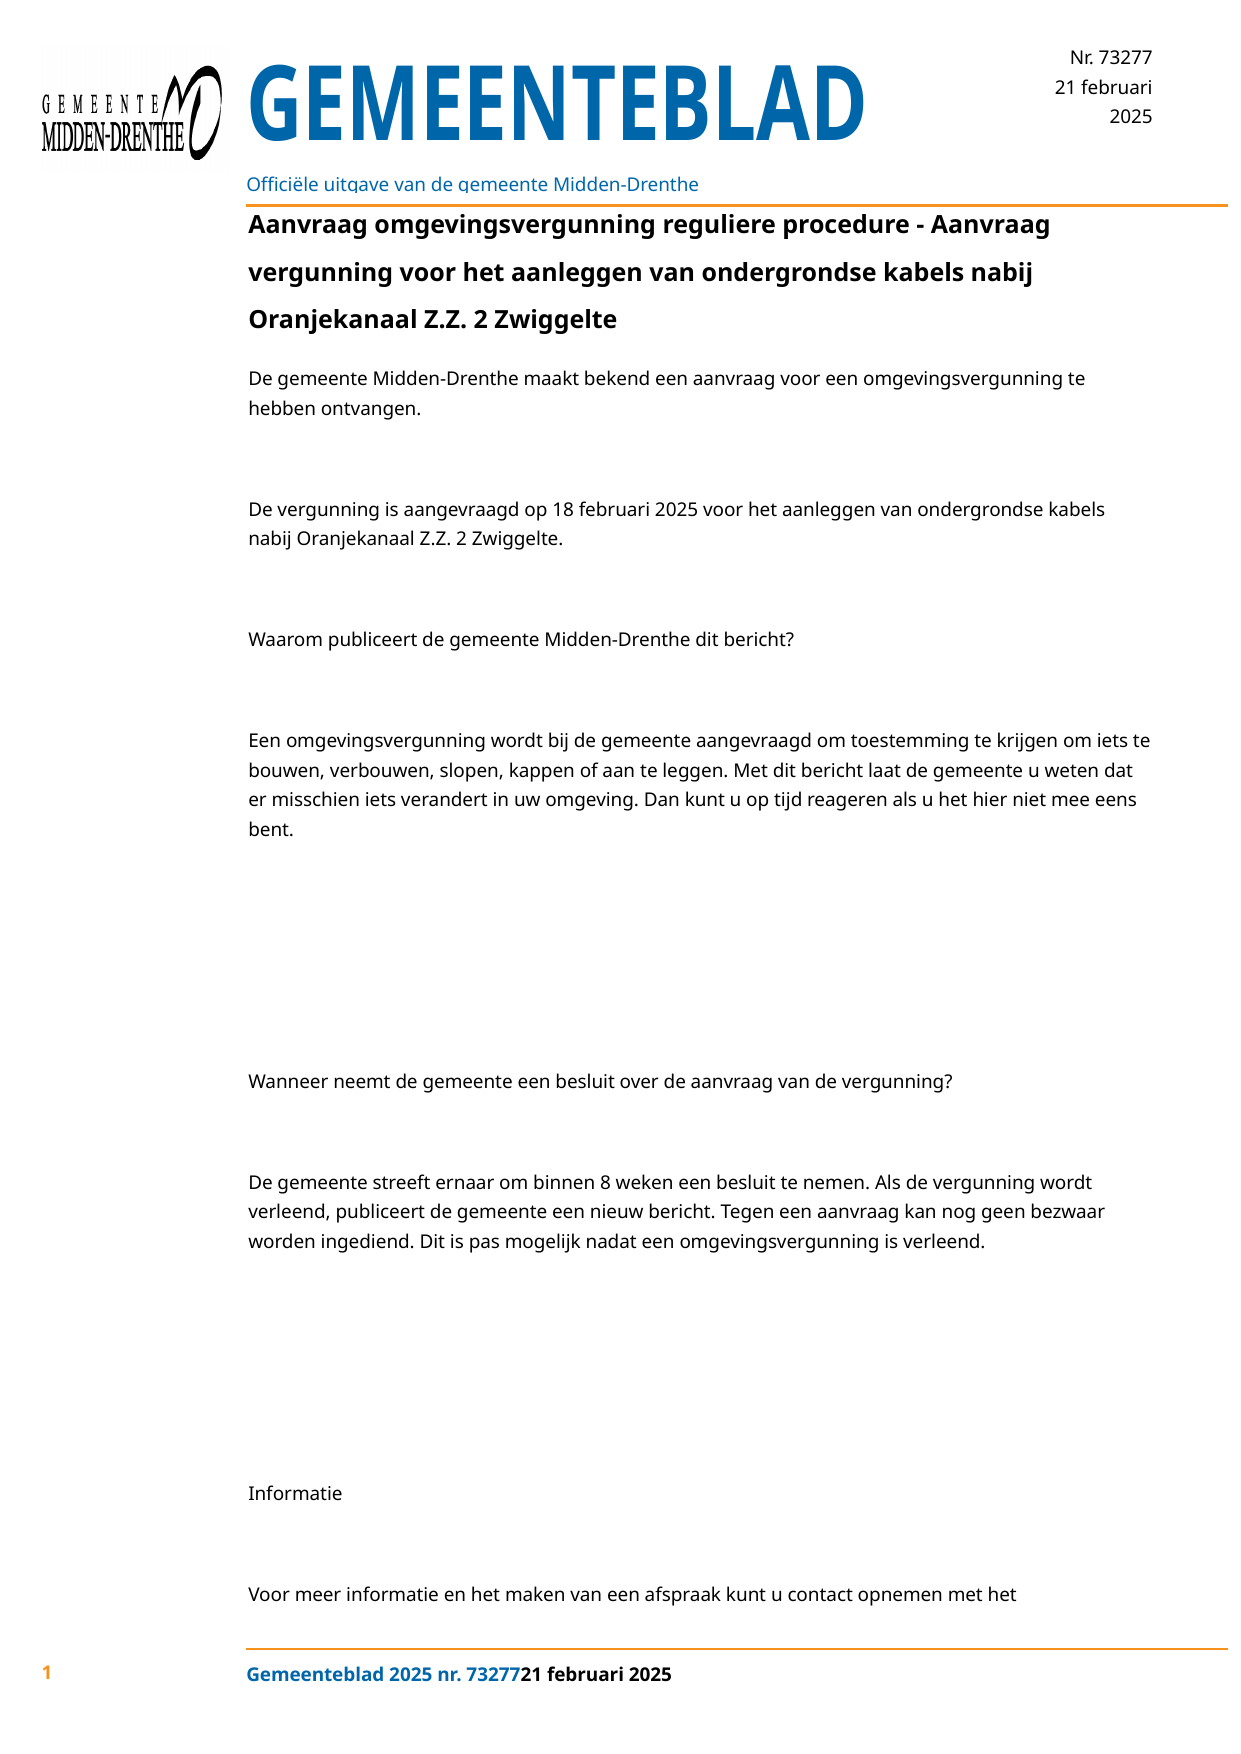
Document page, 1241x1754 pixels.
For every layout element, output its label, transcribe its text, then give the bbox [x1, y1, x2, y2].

text De vergunning is aangevraagd op 18 februari 2025 voor het aanleggen van ondergrondse kabels nabij Oranjekanaal Z.Z. 2 Zwiggelte. [248, 496, 1152, 551]
picture [41, 47, 231, 172]
text Een omgevingsvergunning wordt bij de gemeente aangevraagd om toestemming te krijgen om iets te bouwen, verbouwen, slopen, kappen of aan te leggen. Met dit bericht laat de gemeente u weten dat er misschien iets verandert in uw omgeving. Dan kunt u op tijd reageren als u het hier niet mee eens bent. [248, 727, 1152, 842]
text Aanvraag omgevingsvergunning reguliere procedure - Aanvraag vergunning voor het aanleggen van ondergrondse kabels nabij Oranjekanaal Z.Z. 2 Zwiggelte [248, 207, 1152, 336]
text Waarom publiceert de gemeente Midden-Drenthe dit bericht? [248, 626, 1152, 652]
text De gemeente streeft ernaar om binnen 8 weken een besluit te nemen. Als de vergunning wordt verleend, publiceert de gemeente een nieuw bericht. Tegen een aanvraag kan nog geen bezwaar worden ingediend. Dit is pas mogelijk nadat een omgevingsvergunning is verleend. [248, 1169, 1152, 1254]
text Wanneer neemt de gemeente een besluit over de aanvraag van de vergunning? [248, 1068, 1152, 1094]
text Voor meer informatie en het maken van een afspraak kunt u contact opnemen met het [248, 1581, 1152, 1607]
text De gemeente Midden-Drenthe maakt bekend een aanvraag voor een omgevingsvergunning te hebben ontvangen. [248, 366, 1152, 421]
text Informatie [248, 1480, 1152, 1506]
